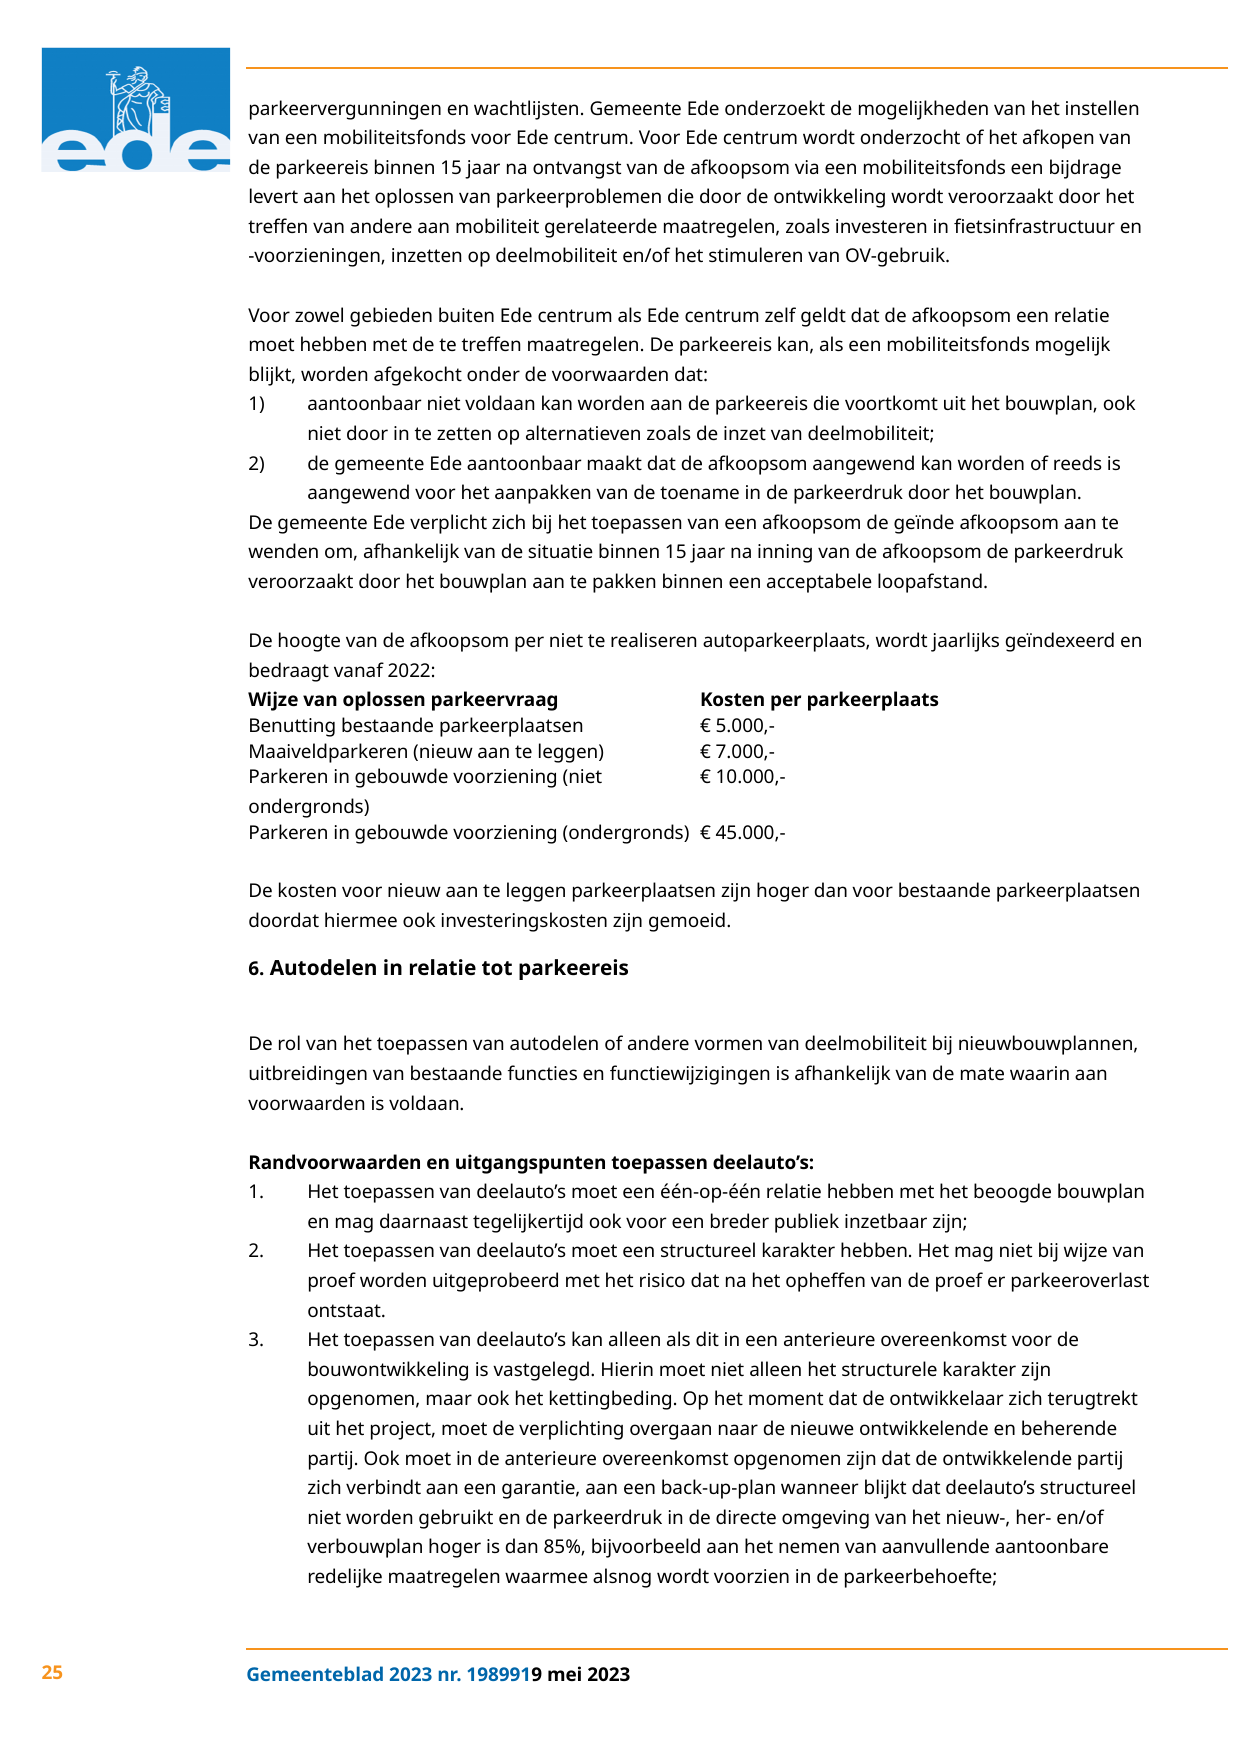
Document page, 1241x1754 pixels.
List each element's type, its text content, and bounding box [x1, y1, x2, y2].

text Voor zowel gebieden buiten Ede centrum als Ede centrum zelf geldt dat de afkoopsom een relatie moet hebben met de te treffen maatregelen. De parkeereis kan, als een mobiliteitsfonds mogelijk blijkt, worden afgekocht onder de voorwaarden dat: [248, 302, 1152, 387]
table_cell € 5.000,- [700, 712, 1152, 738]
list Het toepassen van deelauto’s moet een één-op-één relatie hebben met het beoogde bouwplan en mag daarnaast tegelijkertijd ook voor een breder publiek inzetbaar zijn; [248, 1178, 1152, 1234]
text De kosten voor nieuw aan te leggen parkeerplaatsen zijn hoger dan voor bestaande parkeerplaatsen doordat hiermee ook investeringskosten zijn gemoeid. [248, 878, 1152, 933]
table_header Kosten per parkeerplaats [700, 687, 1152, 712]
text parkeervergunningen en wachtlijsten. Gemeente Ede onderzoekt de mogelijkheden van het instellen van een mobiliteitsfonds voor Ede centrum. Voor Ede centrum wordt onderzocht of het afkopen van de parkeereis binnen 15 jaar na ontvangst van de afkoopsom via een mobiliteitsfonds een bijdrage levert aan het oplossen van parkeerproblemen die door de ontwikkeling wordt veroorzaakt door het treffen van andere aan mobiliteit gerelateerde maatregelen, zoals investeren in fietsinfrastructuur en -voorzieningen, inzetten op deelmobiliteit en/of het stimuleren van OV-gebruik. [248, 95, 1152, 268]
table_cell Benutting bestaande parkeerplaatsen [248, 712, 700, 738]
text De rol van het toepassen van autodelen of andere vormen van deelmobiliteit bij nieuwbouwplannen, uitbreidingen van bestaande functies en functiewijzigingen is afhankelijk van de mate waarin aan voorwaarden is voldaan. [248, 1031, 1152, 1115]
text De gemeente Ede verplicht zich bij het toepassen van een afkoopsom de geïnde afkoopsom aan te wenden om, afhankelijk van de situatie binnen 15 jaar na inning van de afkoopsom de parkeerdruk veroorzaakt door het bouwplan aan te pakken binnen een acceptabele loopafstand. [248, 509, 1152, 594]
text 6. Autodelen in relatie tot parkeereis [248, 953, 1152, 981]
table_cell Parkeren in gebouwde voorziening (ondergronds) [248, 819, 700, 845]
text Randvoorwaarden en uitgangspunten toepassen deelauto’s: [248, 1149, 1152, 1174]
list aantoonbaar niet voldaan kan worden aan de parkeereis die voortkomt uit het bouwplan, ook niet door in te zetten op alternatieven zoals de inzet van deelmobiliteit; [248, 391, 1152, 446]
table_header Wijze van oplossen parkeervraag [248, 687, 700, 712]
picture [41, 47, 231, 172]
table_cell € 45.000,- [700, 819, 1152, 845]
table_cell € 7.000,- [700, 738, 1152, 764]
list Het toepassen van deelauto’s moet een structureel karakter hebben. Het mag niet bij wijze van proef worden uitgeprobeerd met het risico dat na het opheffen van de proef er parkeeroverlast ontstaat. [248, 1238, 1152, 1322]
table_cell € 10.000,- [700, 764, 1152, 819]
list Het toepassen van deelauto’s kan alleen als dit in een anterieure overeenkomst voor de bouwontwikkeling is vastgelegd. Hierin moet niet alleen het structurele karakter zijn opgenomen, maar ook het kettingbeding. Op het moment dat de ontwikkelaar zich terugtrekt uit het project, moet de verplichting overgaan naar de nieuwe ontwikkelende en beherende partij. Ook moet in de anterieure overeenkomst opgenomen zijn dat de ontwikkelende partij zich verbindt aan een garantie, aan een back-up-plan wanneer blijkt dat deelauto’s structureel niet worden gebruikt en de parkeerdruk in de directe omgeving van het nieuw-, her- en/of verbouwplan hoger is dan 85%, bijvoorbeeld aan het nemen van aanvullende aantoonbare redelijke maatregelen waarmee alsnog wordt voorzien in de parkeerbehoefte; [248, 1326, 1152, 1589]
list de gemeente Ede aantoonbaar maakt dat de afkoopsom aangewend kan worden of reeds is aangewend voor het aanpakken van de toename in de parkeerdruk door het bouwplan. [248, 450, 1152, 505]
table_cell Maaiveldparkeren (nieuw aan te leggen) [248, 738, 700, 764]
text De hoogte van de afkoopsom per niet te realiseren autoparkeerplaats, wordt jaarlijks geïndexeerd en bedraagt vanaf 2022: [248, 627, 1152, 683]
table_cell Parkeren in gebouwde voorziening (niet ondergronds) [248, 764, 700, 819]
